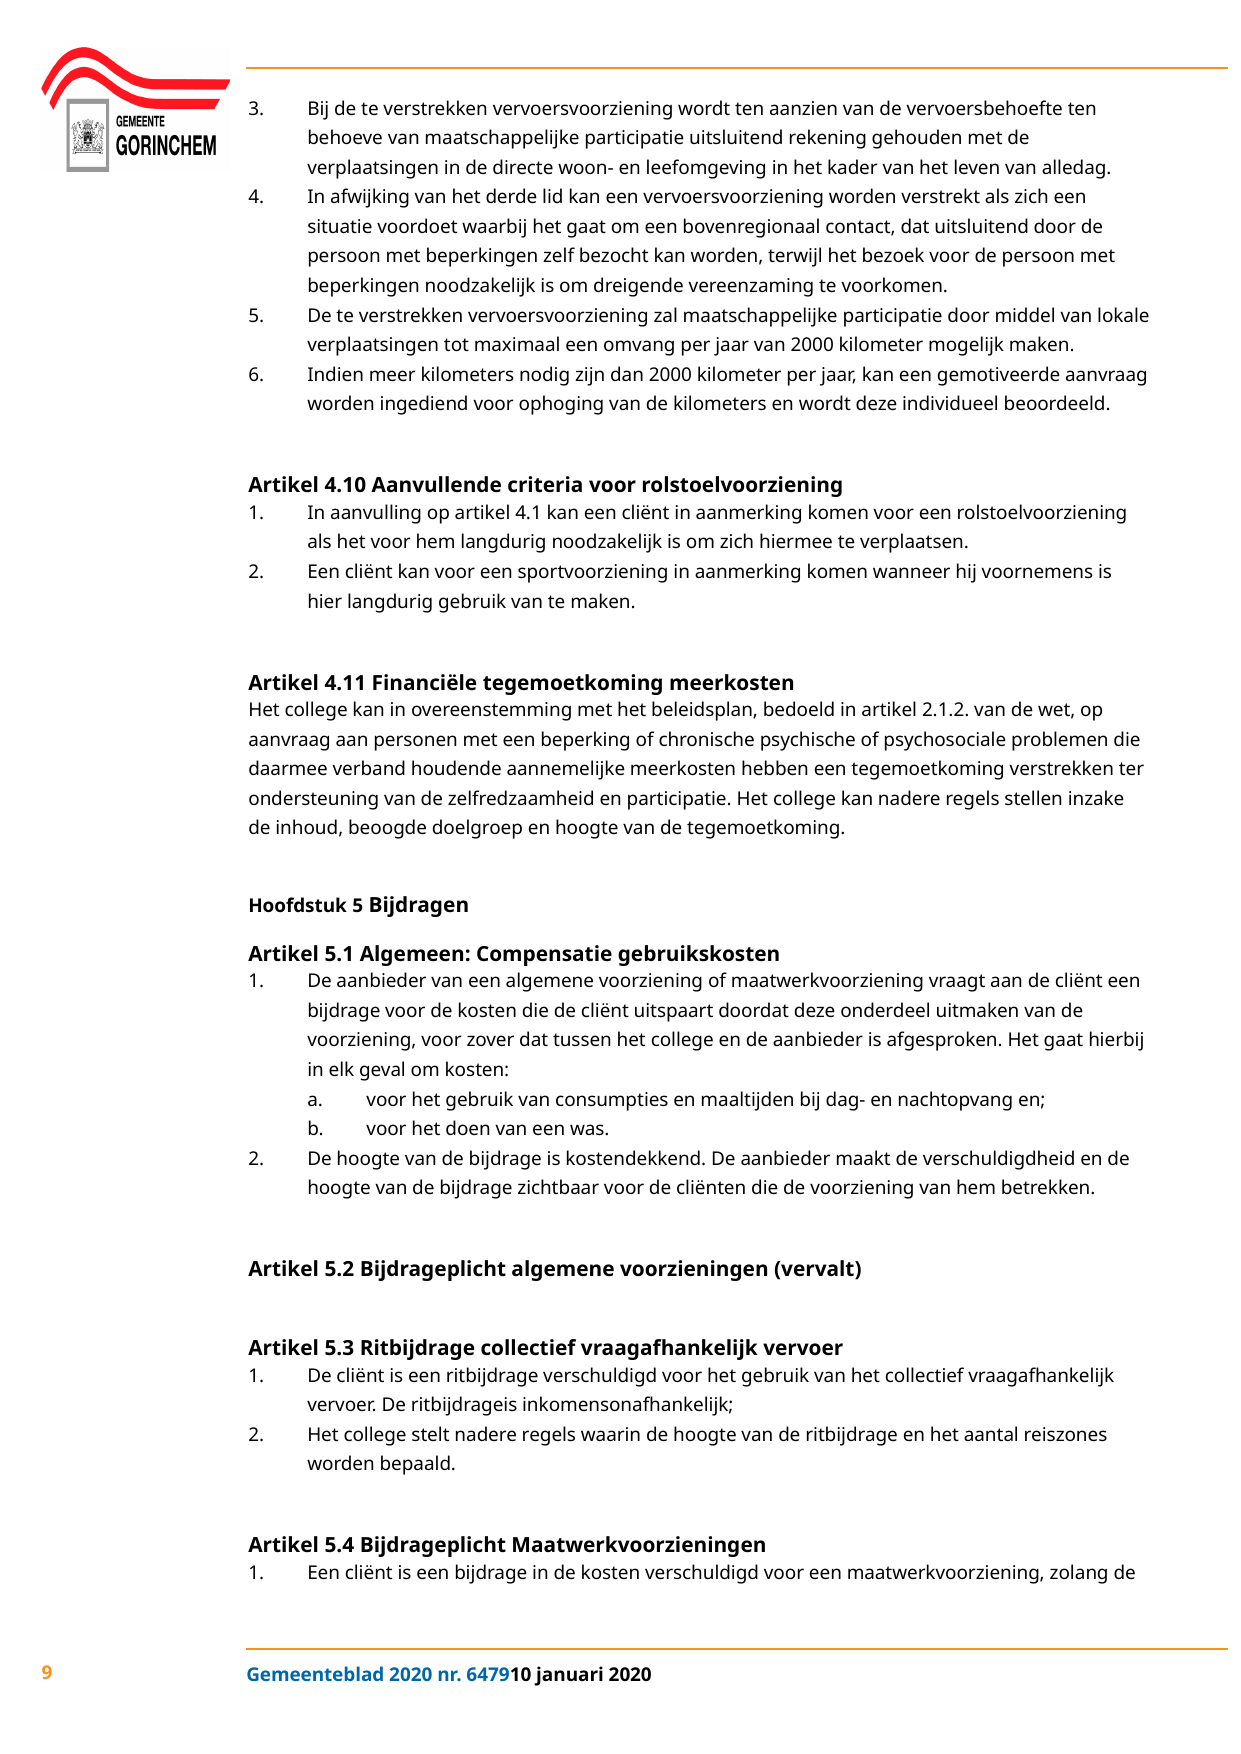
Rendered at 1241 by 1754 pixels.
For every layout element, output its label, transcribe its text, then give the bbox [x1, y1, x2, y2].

text Artikel 5.3 Ritbijdrage collectief vraagafhankelijk vervoer [248, 1333, 1152, 1362]
text Artikel 5.4 Bijdrageplicht Maatwerkvoorzieningen [248, 1531, 1152, 1559]
list De te verstrekken vervoersvoorziening zal maatschappelijke participatie door middel van lokale verplaatsingen tot maximaal een omvang per jaar van 2000 kilometer mogelijk maken. [248, 302, 1152, 357]
text Artikel 5.1 Algemeen: Compensatie gebruikskosten [248, 939, 1152, 967]
list voor het gebruik van consumpties en maaltijden bij dag- en nachtopvang en; [307, 1086, 1152, 1112]
list Het college stelt nadere regels waarin de hoogte van de ritbijdrage en het aantal reiszones worden bepaald. [248, 1421, 1152, 1476]
text Artikel 5.2 Bijdrageplicht algemene voorzieningen (vervalt) [248, 1254, 1152, 1283]
list De cliënt is een ritbijdrage verschuldigd voor het gebruik van het collectief vraagafhankelijk vervoer. De ritbijdrageis inkomensonafhankelijk; [248, 1362, 1152, 1417]
text Artikel 4.10 Aanvullende criteria voor rolstoelvoorziening [248, 471, 1152, 499]
list voor het doen van een was. [307, 1115, 1152, 1141]
list Bij de te verstrekken vervoersvoorziening wordt ten aanzien van de vervoersbehoefte ten behoeve van maatschappelijke participatie uitsluitend rekening gehouden met de verplaatsingen in de directe woon- en leefomgeving in het kader van het leven van alledag. [248, 95, 1152, 180]
text Artikel 4.11 Financiële tegemoetkoming meerkosten [248, 668, 1152, 696]
list Een cliënt is een bijdrage in de kosten verschuldigd voor een maatwerkvoorziening, zolang de [248, 1559, 1152, 1585]
list De hoogte van de bijdrage is kostendekkend. De aanbieder maakt de verschuldigdheid en de hoogte van de bijdrage zichtbaar voor de cliënten die de voorziening van hem betrekken. [248, 1145, 1152, 1200]
list Indien meer kilometers nodig zijn dan 2000 kilometer per jaar, kan een gemotiveerde aanvraag worden ingediend voor ophoging van de kilometers en wordt deze individueel beoordeeld. [248, 361, 1152, 416]
text Hoofdstuk 5 Bijdragen [248, 890, 1152, 918]
picture [41, 47, 231, 172]
text Het college kan in overeenstemming met het beleidsplan, bedoeld in artikel 2.1.2. van de wet, op aanvraag aan personen met een beperking of chronische psychische of psychosociale problemen die daarmee verband houdende aannemelijke meerkosten hebben een tegemoetkoming verstrekken ter ondersteuning van de zelfredzaamheid en participatie. Het college kan nadere regels stellen inzake de inhoud, beoogde doelgroep en hoogte van de tegemoetkoming. [248, 696, 1152, 840]
list In aanvulling op artikel 4.1 kan een cliënt in aanmerking komen voor een rolstoelvoorziening als het voor hem langdurig noodzakelijk is om zich hiermee te verplaatsen. [248, 499, 1152, 554]
list De aanbieder van een algemene voorziening of maatwerkvoorziening vraagt aan de cliënt een bijdrage voor de kosten die de cliënt uitspaart doordat deze onderdeel uitmaken van de voorziening, voor zover dat tussen het college en de aanbieder is afgesproken. Het gaat hierbij in elk geval om kosten: [248, 967, 1152, 1082]
list Een cliënt kan voor een sportvoorziening in aanmerking komen wanneer hij voornemens is hier langdurig gebruik van te maken. [248, 558, 1152, 613]
list In afwijking van het derde lid kan een vervoersvoorziening worden verstrekt als zich een situatie voordoet waarbij het gaat om een bovenregionaal contact, dat uitsluitend door de persoon met beperkingen zelf bezocht kan worden, terwijl het bezoek voor de persoon met beperkingen noodzakelijk is om dreigende vereenzaming te voorkomen. [248, 183, 1152, 298]
